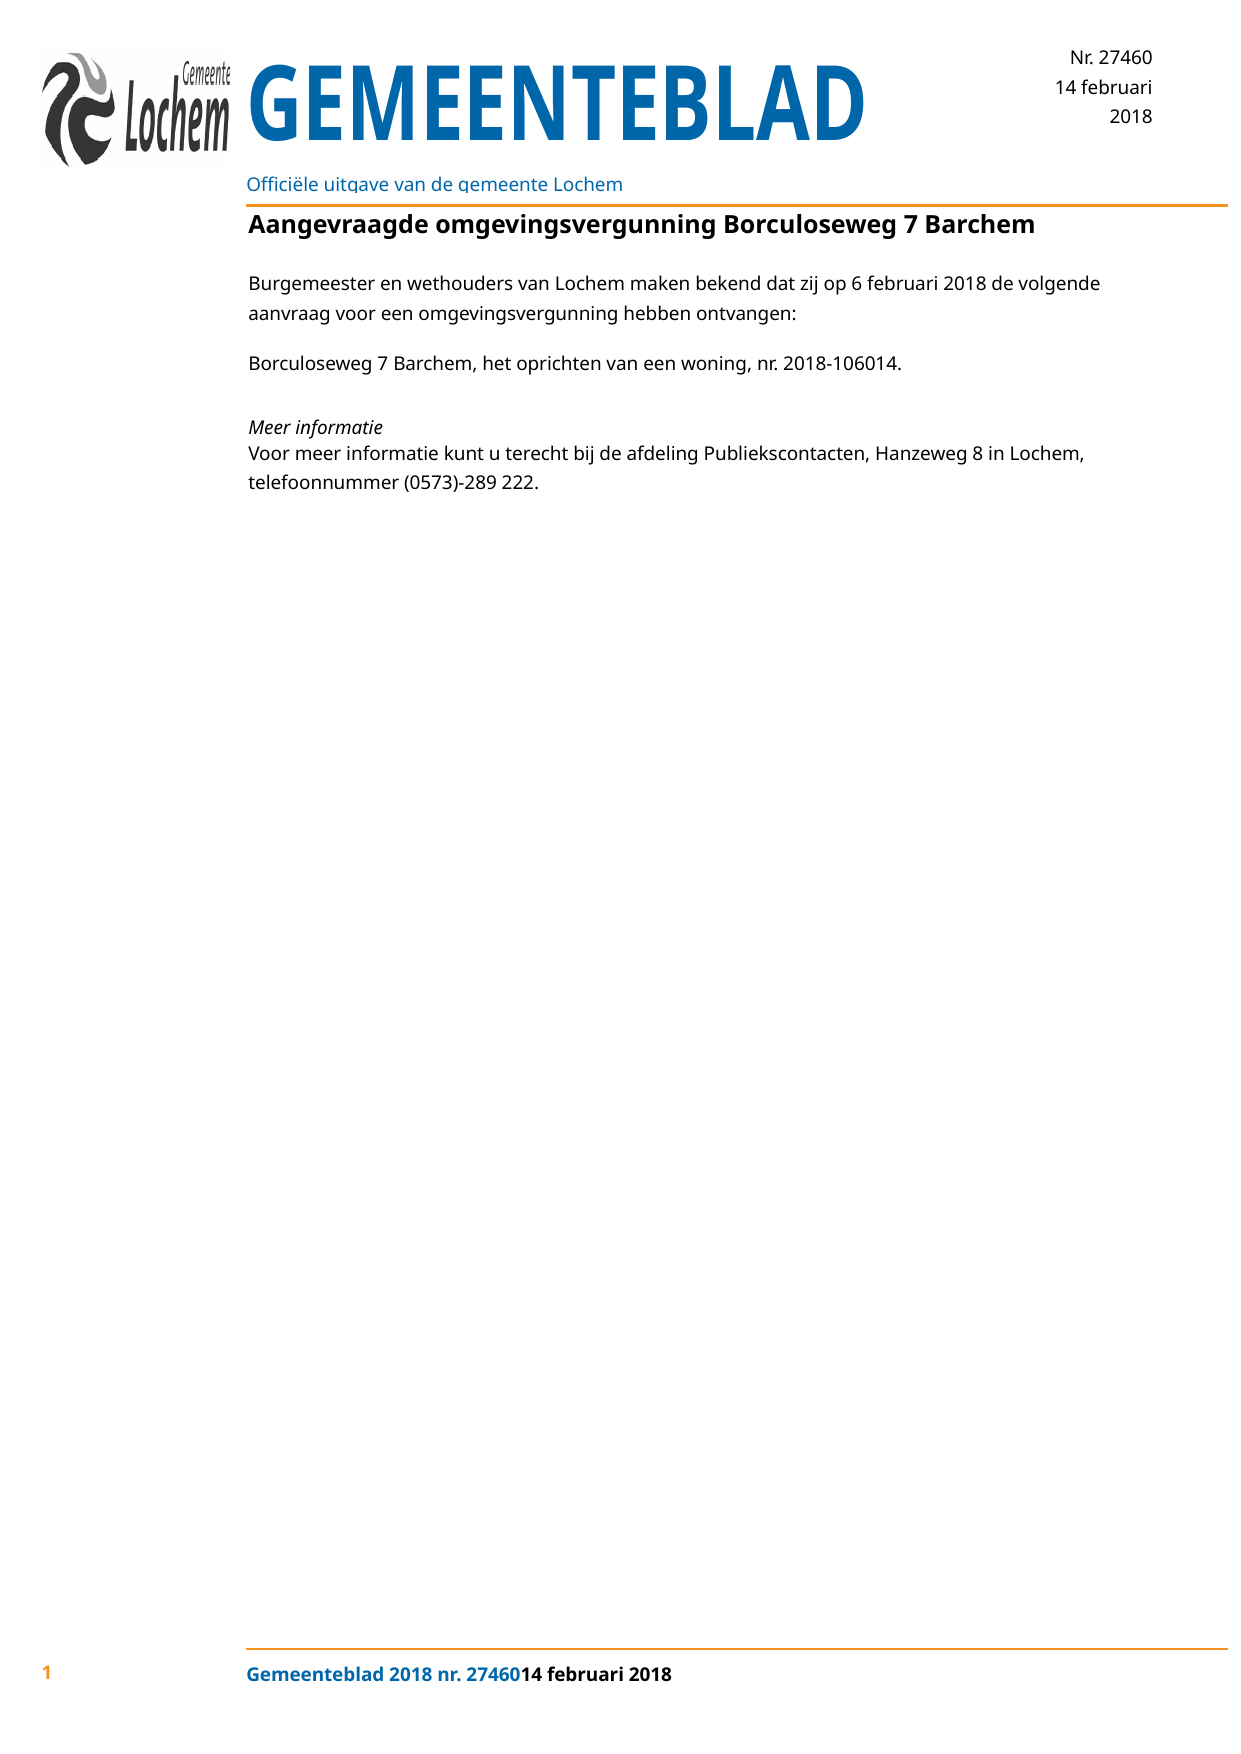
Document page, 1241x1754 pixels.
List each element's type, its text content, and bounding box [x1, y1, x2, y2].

text Borculoseweg 7 Barchem, het oprichten van een woning, nr. 2018-106014. [248, 350, 1152, 376]
text Aangevraagde omgevingsvergunning Borculoseweg 7 Barchem [248, 207, 1152, 241]
text Burgemeester en wethouders van Lochem maken bekend dat zij op 6 februari 2018 de volgende aanvraag voor een omgevingsvergunning hebben ontvangen: [248, 270, 1152, 326]
text Voor meer informatie kunt u terecht bij de afdeling Publiekscontacten, Hanzeweg 8 in Lochem, telefoonnummer (0573)-289 222. [248, 440, 1152, 495]
text Meer informatie [248, 414, 1152, 440]
picture [41, 47, 231, 172]
